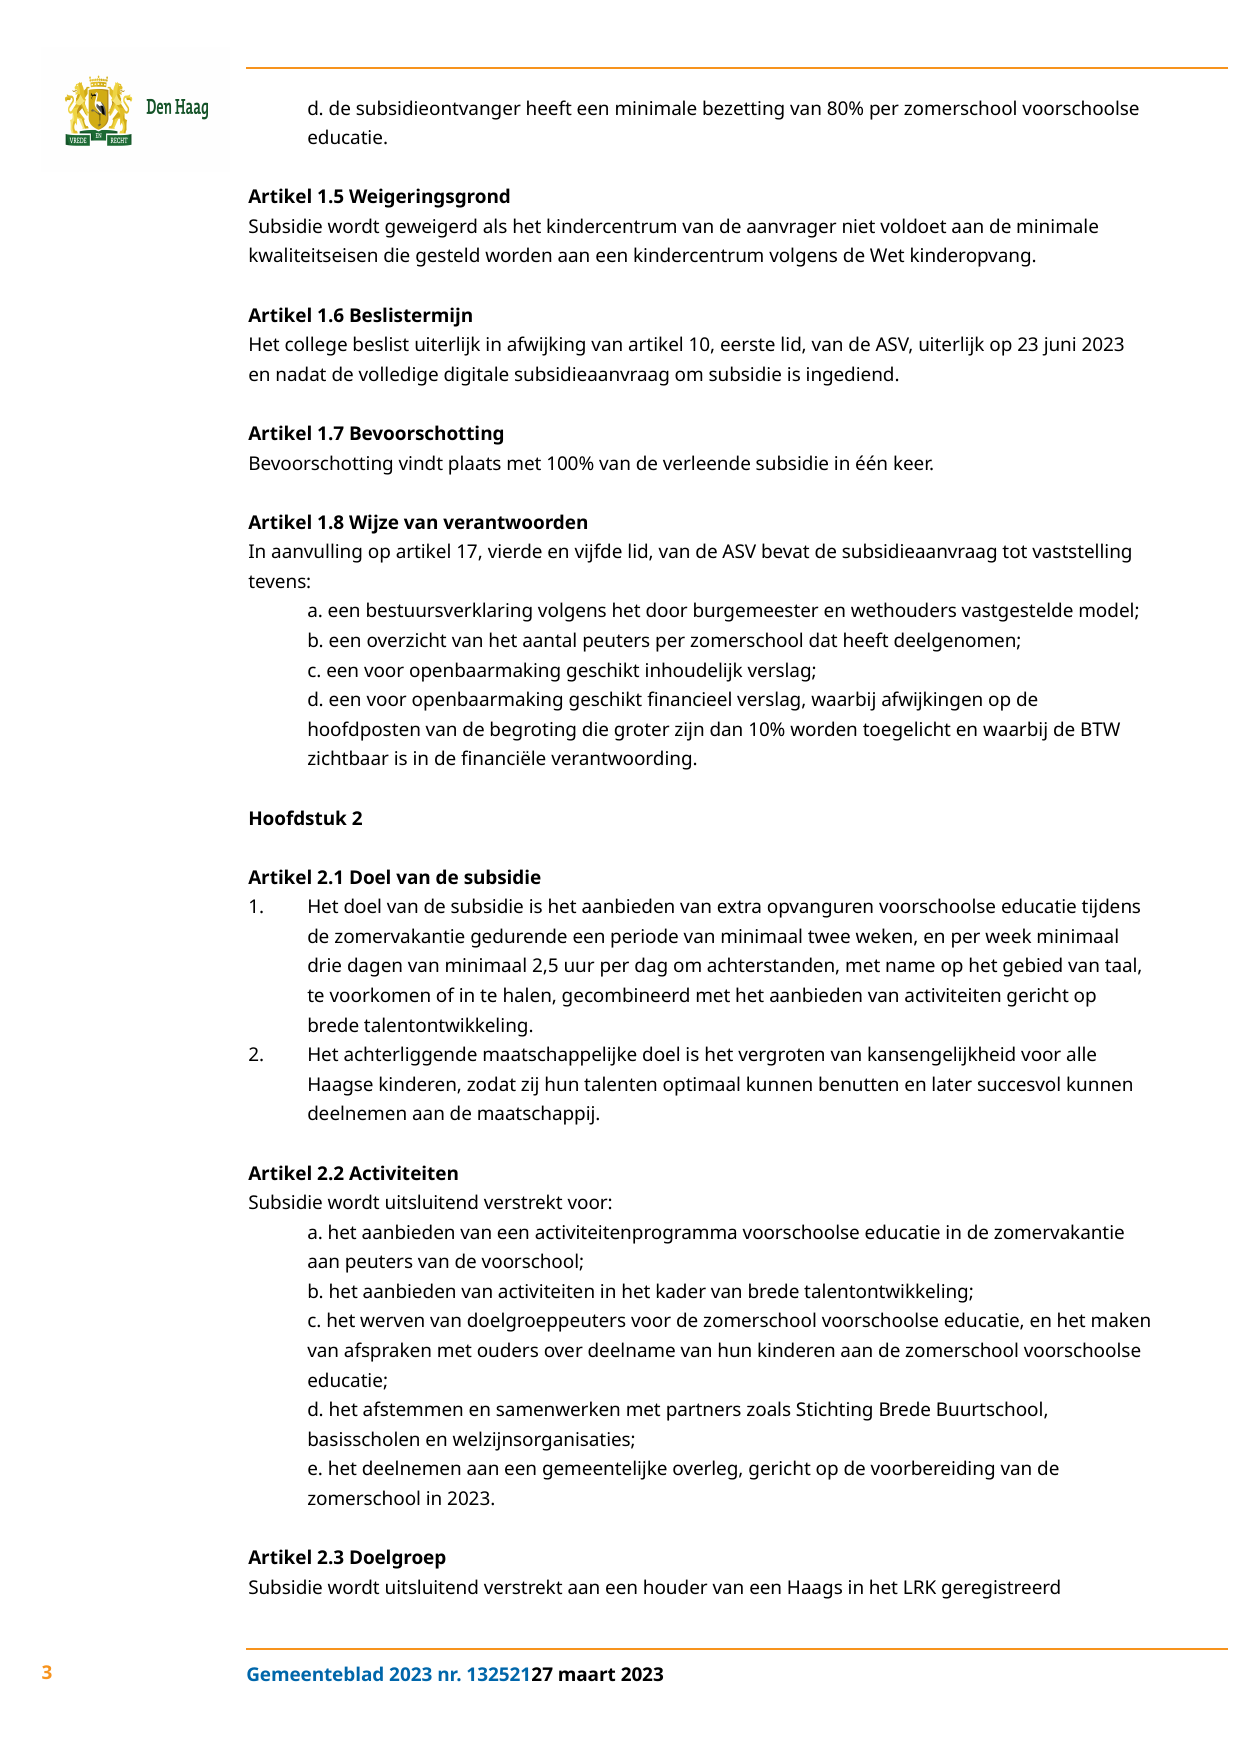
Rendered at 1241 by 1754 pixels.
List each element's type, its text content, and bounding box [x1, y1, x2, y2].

text Artikel 1.5 Weigeringsgrond [248, 183, 1152, 209]
text Het college beslist uiterlijk in afwijking van artikel 10, eerste lid, van de ASV, uiterlijk op 23 juni 2023 en nadat de volledige digitale subsidieaanvraag om subsidie is ingediend. [248, 331, 1152, 387]
text Artikel 1.7 Bevoorschotting [248, 420, 1152, 446]
text Hoofdstuk 2 [248, 805, 1152, 831]
list d. een voor openbaarmaking geschikt financieel verslag, waarbij afwijkingen op de hoofdposten van de begroting die groter zijn dan 10% worden toegelicht en waarbij de BTW zichtbaar is in de financiële verantwoording. [248, 686, 1152, 771]
list a. het aanbieden van een activiteitenprogramma voorschoolse educatie in de zomervakantie aan peuters van de voorschool; [248, 1219, 1152, 1274]
list a. een bestuursverklaring volgens het door burgemeester en wethouders vastgestelde model; [248, 598, 1152, 623]
list c. het werven van doelgroeppeuters voor de zomerschool voorschoolse educatie, en het maken van afspraken met ouders over deelname van hun kinderen aan de zomerschool voorschoolse educatie; [248, 1308, 1152, 1393]
text Subsidie wordt uitsluitend verstrekt voor: [248, 1189, 1152, 1215]
list d. de subsidieontvanger heeft een minimale bezetting van 80% per zomerschool voorschoolse educatie. [248, 95, 1152, 150]
text Artikel 1.6 Beslistermijn [248, 302, 1152, 328]
picture [41, 47, 231, 172]
list c. een voor openbaarmaking geschikt inhoudelijk verslag; [248, 657, 1152, 683]
text Artikel 2.1 Doel van de subsidie [248, 864, 1152, 890]
text Artikel 2.2 Activiteiten [248, 1160, 1152, 1186]
list e. het deelnemen aan een gemeentelijke overleg, gericht op de voorbereiding van de zomerschool in 2023. [248, 1456, 1152, 1511]
list d. het afstemmen en samenwerken met partners zoals Stichting Brede Buurtschool, basisscholen en welzijnsorganisaties; [248, 1396, 1152, 1452]
list b. het aanbieden van activiteiten in het kader van brede talentontwikkeling; [248, 1278, 1152, 1304]
list Het achterliggende maatschappelijke doel is het vergroten van kansengelijkheid voor alle Haagse kinderen, zodat zij hun talenten optimaal kunnen benutten en later succesvol kunnen deelnemen aan de maatschappij. [248, 1041, 1152, 1126]
list b. een overzicht van het aantal peuters per zomerschool dat heeft deelgenomen; [248, 627, 1152, 653]
text Subsidie wordt geweigerd als het kindercentrum van de aanvrager niet voldoet aan de minimale kwaliteitseisen die gesteld worden aan een kindercentrum volgens de Wet kinderopvang. [248, 213, 1152, 268]
text Artikel 2.3 Doelgroep [248, 1544, 1152, 1570]
list Het doel van de subsidie is het aanbieden van extra opvanguren voorschoolse educatie tijdens de zomervakantie gedurende een periode van minimaal twee weken, en per week minimaal drie dagen van minimaal 2,5 uur per dag om achterstanden, met name op het gebied van taal, te voorkomen of in te halen, gecombineerd met het aanbieden van activiteiten gericht op brede talentontwikkeling. [248, 893, 1152, 1038]
text Bevoorschotting vindt plaats met 100% van de verleende subsidie in één keer. [248, 450, 1152, 476]
text Artikel 1.8 Wijze van verantwoorden [248, 509, 1152, 535]
text Subsidie wordt uitsluitend verstrekt aan een houder van een Haags in het LRK geregistreerd [248, 1574, 1152, 1600]
text In aanvulling op artikel 17, vierde en vijfde lid, van de ASV bevat de subsidieaanvraag tot vaststelling tevens: [248, 538, 1152, 594]
